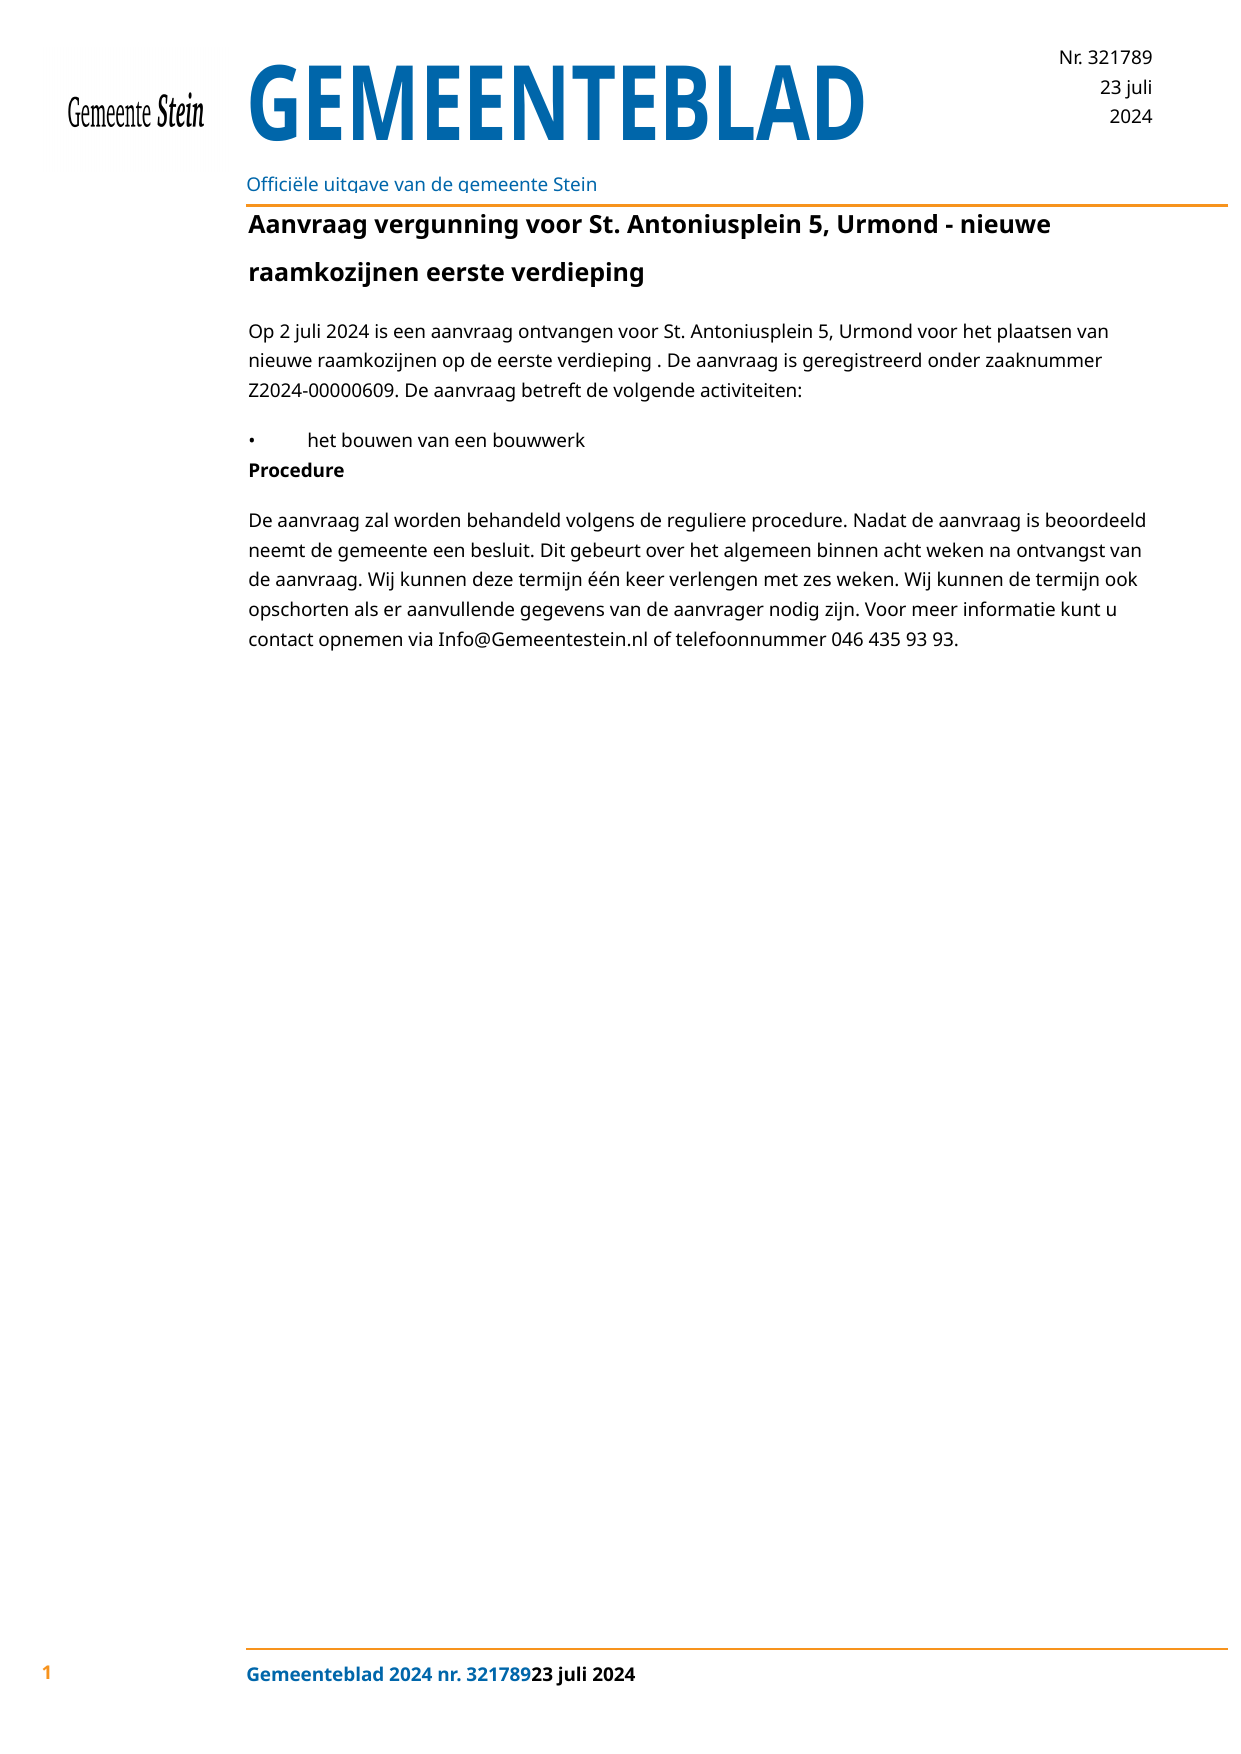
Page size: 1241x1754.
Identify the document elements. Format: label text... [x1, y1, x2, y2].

picture [41, 47, 231, 172]
text Op 2 juli 2024 is een aanvraag ontvangen voor St. Antoniusplein 5, Urmond voor het plaatsen van nieuwe raamkozijnen op de eerste verdieping . De aanvraag is geregistreerd onder zaaknummer Z2024-00000609. De aanvraag betreft de volgende activiteiten: [248, 318, 1152, 403]
text Aanvraag vergunning voor St. Antoniusplein 5, Urmond - nieuwe raamkozijnen eerste verdieping [248, 207, 1152, 288]
text Procedure [248, 457, 1152, 483]
list het bouwen van een bouwwerk [248, 427, 1152, 453]
text De aanvraag zal worden behandeld volgens de reguliere procedure. Nadat de aanvraag is beoordeeld neemt de gemeente een besluit. Dit gebeurt over het algemeen binnen acht weken na ontvangst van de aanvraag. Wij kunnen deze termijn één keer verlengen met zes weken. Wij kunnen de termijn ook opschorten als er aanvullende gegevens van de aanvrager nodig zijn. Voor meer informatie kunt u contact opnemen via Info@Gemeentestein.nl of telefoonnummer 046 435 93 93. [248, 507, 1152, 652]
